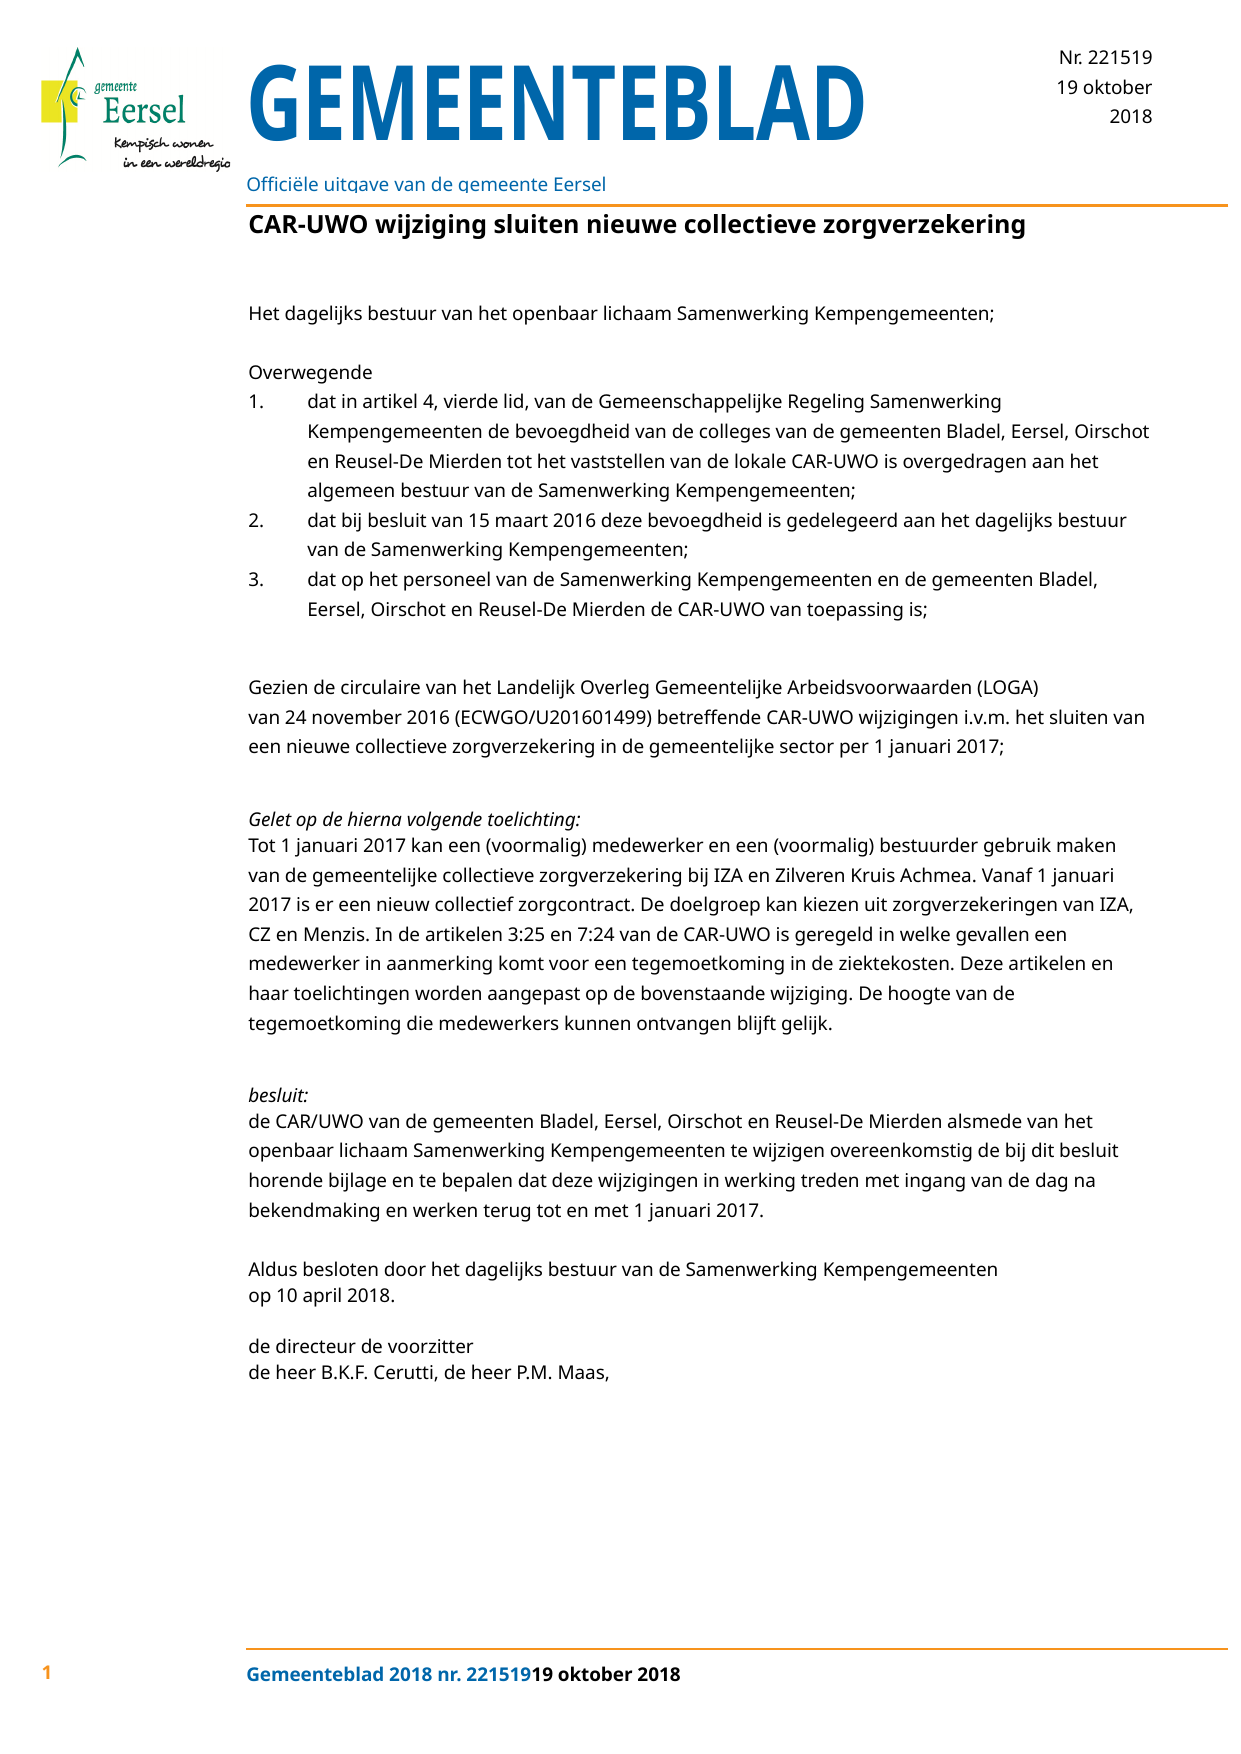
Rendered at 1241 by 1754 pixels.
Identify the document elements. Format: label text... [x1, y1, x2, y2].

text de directeur de voorzitter [248, 1333, 1152, 1359]
picture [41, 47, 231, 172]
text CAR-UWO wijziging sluiten nieuwe collectieve zorgverzekering [248, 207, 1152, 241]
list dat op het personeel van de Samenwerking Kempengemeenten en de gemeenten Bladel, Eersel, Oirschot en Reusel-De Mierden de CAR-UWO van toepassing is; [248, 566, 1152, 621]
text besluit: [248, 1082, 1152, 1108]
list dat in artikel 4, vierde lid, van de Gemeenschappelijke Regeling Samenwerking Kempengemeenten de bevoegdheid van de colleges van de gemeenten Bladel, Eersel, Oirschot en Reusel-De Mierden tot het vaststellen van de lokale CAR-UWO is overgedragen aan het algemeen bestuur van de Samenwerking Kempengemeenten; [248, 389, 1152, 503]
text van 24 november 2016 (ECWGO/U201601499) betreffende CAR-UWO wijzigingen i.v.m. het sluiten van een nieuwe collectieve zorgverzekering in de gemeentelijke sector per 1 januari 2017; [248, 704, 1152, 759]
text Overwegende [248, 359, 1152, 385]
text Aldus besloten door het dagelijks bestuur van de Samenwerking Kempengemeenten [248, 1256, 1152, 1282]
text Het dagelijks bestuur van het openbaar lichaam Samenwerking Kempengemeenten; [248, 300, 1152, 326]
text op 10 april 2018. [248, 1282, 1152, 1307]
list dat bij besluit van 15 maart 2016 deze bevoegdheid is gedelegeerd aan het dagelijks bestuur van de Samenwerking Kempengemeenten; [248, 507, 1152, 562]
text Tot 1 januari 2017 kan een (voormalig) medewerker en een (voormalig) bestuurder gebruik maken van de gemeentelijke collectieve zorgverzekering bij IZA en Zilveren Kruis Achmea. Vanaf 1 januari 2017 is er een nieuw collectief zorgcontract. De doelgroep kan kiezen uit zorgverzekeringen van IZA, CZ en Menzis. In de artikelen 3:25 en 7:24 van de CAR-UWO is geregeld in welke gevallen een medewerker in aanmerking komt voor een tegemoetkoming in de ziektekosten. Deze artikelen en haar toelichtingen worden aangepast op de bovenstaande wijziging. De hoogte van de tegemoetkoming die medewerkers kunnen ontvangen blijft gelijk. [248, 832, 1152, 1035]
text Gezien de circulaire van het Landelijk Overleg Gemeentelijke Arbeidsvoorwaarden (LOGA) [248, 674, 1152, 700]
text Gelet op de hierna volgende toelichting: [248, 806, 1152, 832]
text de heer B.K.F. Cerutti, de heer P.M. Maas, [248, 1359, 1152, 1385]
text de CAR/UWO van de gemeenten Bladel, Eersel, Oirschot en Reusel-De Mierden alsmede van het openbaar lichaam Samenwerking Kempengemeenten te wijzigen overeenkomstig de bij dit besluit horende bijlage en te bepalen dat deze wijzigingen in werking treden met ingang van de dag na bekendmaking en werken terug tot en met 1 januari 2017. [248, 1108, 1152, 1223]
